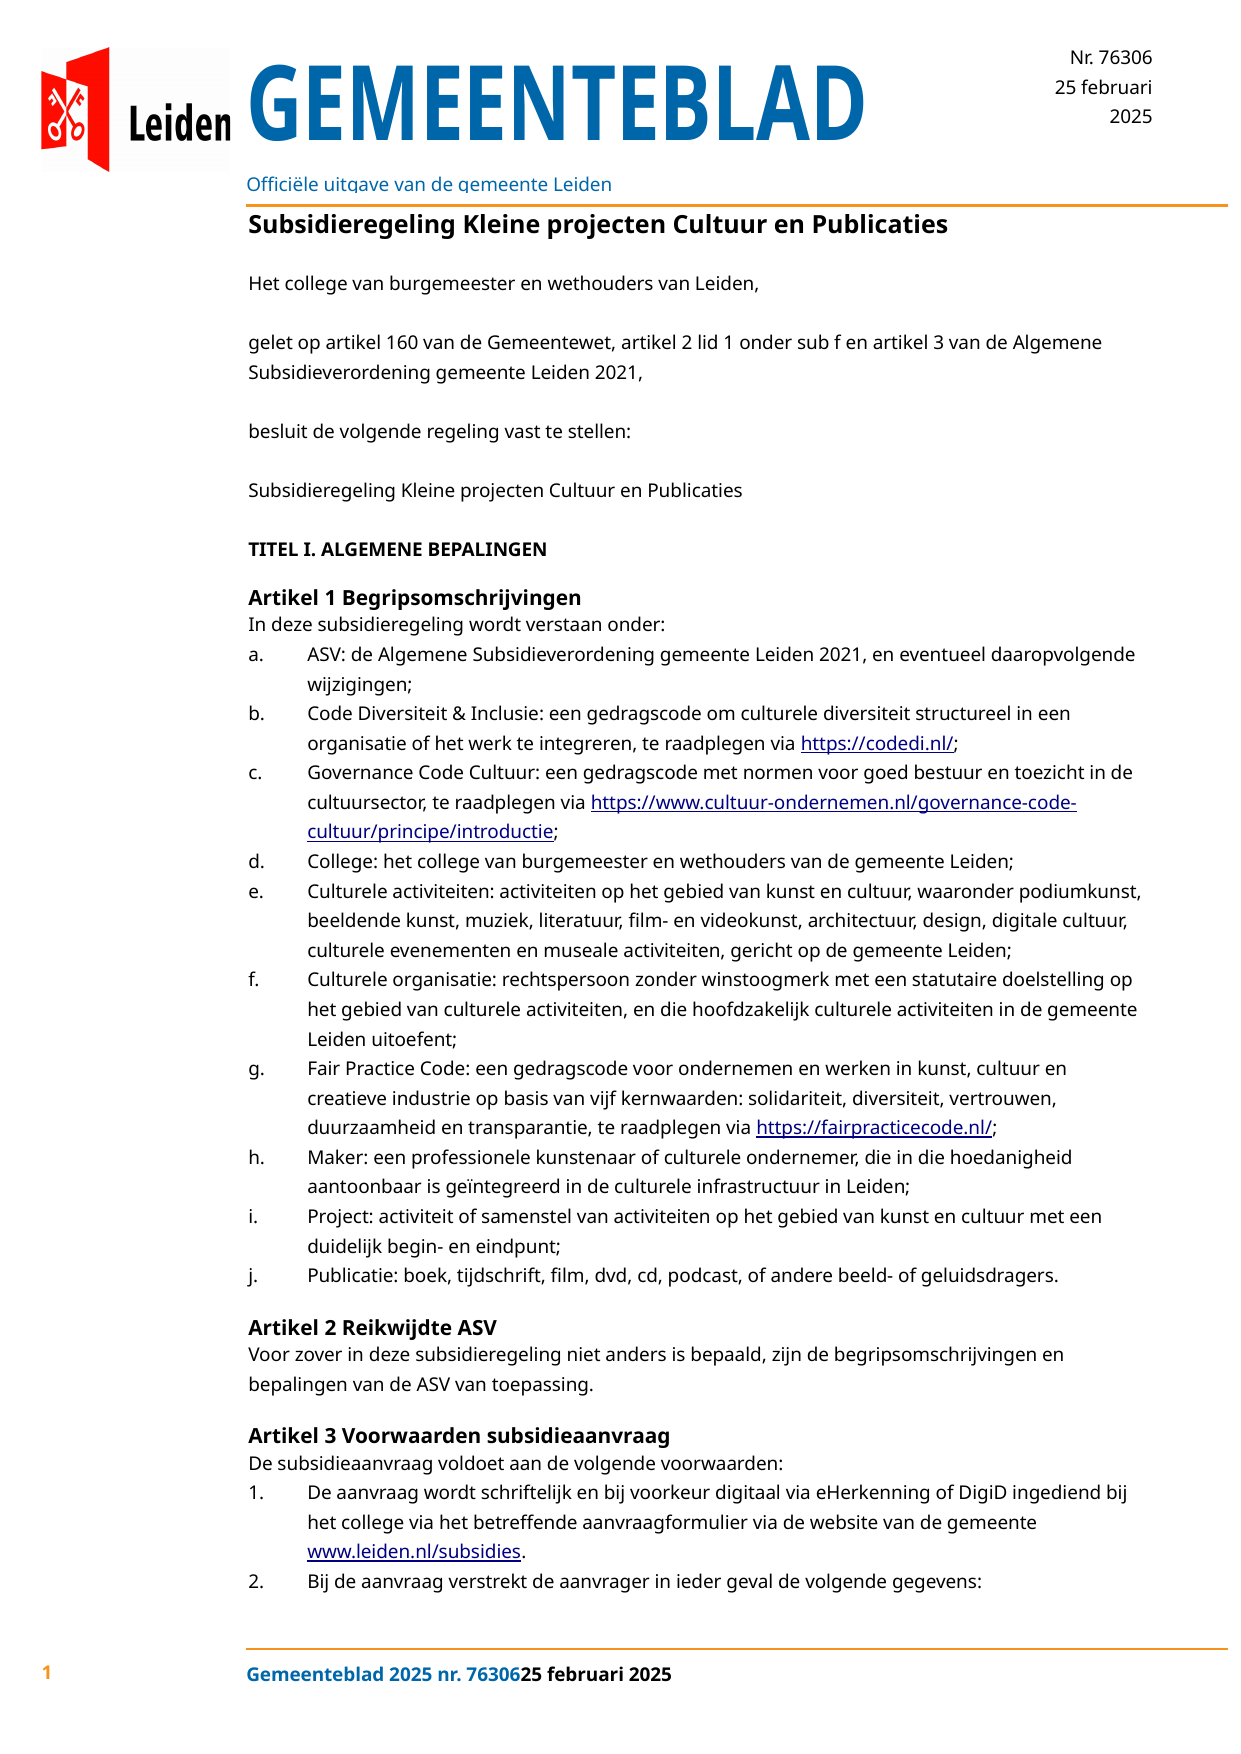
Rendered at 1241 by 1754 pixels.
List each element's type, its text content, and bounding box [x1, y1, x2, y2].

text Voor zover in deze subsidieregeling niet anders is bepaald, zijn de begripsomschrijvingen en bepalingen van de ASV van toepassing. [248, 1341, 1152, 1397]
text Het college van burgemeester en wethouders van Leiden, [248, 270, 1152, 296]
list Publicatie: boek, tijdschrift, film, dvd, cd, podcast, of andere beeld- of geluidsdragers. [248, 1262, 1152, 1288]
text Subsidieregeling Kleine projecten Cultuur en Publicaties [248, 477, 1152, 503]
list Project: activiteit of samenstel van activiteiten op het gebied van kunst en cultuur met een duidelijk begin- en eindpunt; [248, 1203, 1152, 1258]
list De aanvraag wordt schriftelijk en bij voorkeur digitaal via eHerkenning of DigiD ingediend bij het college via het betreffende aanvraagformulier via de website van de gemeente www.leiden.nl/subsidies. [248, 1479, 1152, 1564]
text besluit de volgende regeling vast te stellen: [248, 418, 1152, 444]
list Code Diversiteit & Inclusie: een gedragscode om culturele diversiteit structureel in een organisatie of het werk te integreren, te raadplegen via https://codedi.nl/; [248, 700, 1152, 756]
list Maker: een professionele kunstenaar of culturele ondernemer, die in die hoedanigheid aantoonbaar is geïntegreerd in de culturele infrastructuur in Leiden; [248, 1144, 1152, 1199]
list Culturele organisatie: rechtspersoon zonder winstoogmerk met een statutaire doelstelling op het gebied van culturele activiteiten, en die hoofdzakelijk culturele activiteiten in de gemeente Leiden uitoefent; [248, 967, 1152, 1051]
text De subsidieaanvraag voldoet aan de volgende voorwaarden: [248, 1450, 1152, 1475]
text Subsidieregeling Kleine projecten Cultuur en Publicaties [248, 207, 1152, 241]
list ASV: de Algemene Subsidieverordening gemeente Leiden 2021, en eventueel daaropvolgende wijzigingen; [248, 641, 1152, 696]
list Bij de aanvraag verstrekt de aanvrager in ieder geval de volgende gegevens: [248, 1568, 1152, 1594]
list College: het college van burgemeester en wethouders van de gemeente Leiden; [248, 848, 1152, 874]
text Artikel 3 Voorwaarden subsidieaanvraag [248, 1421, 1152, 1450]
text gelet op artikel 160 van de Gemeentewet, artikel 2 lid 1 onder sub f en artikel 3 van de Algemene Subsidieverordening gemeente Leiden 2021, [248, 329, 1152, 385]
list Fair Practice Code: een gedragscode voor ondernemen en werken in kunst, cultuur en creatieve industrie op basis van vijf kernwaarden: solidariteit, diversiteit, vertrouwen, duurzaamheid en transparantie, te raadplegen via https://fairpracticecode.nl/; [248, 1055, 1152, 1140]
text TITEL I. ALGEMENE BEPALINGEN [248, 537, 1152, 562]
text Artikel 1 Begripsomschrijvingen [248, 583, 1152, 612]
list Culturele activiteiten: activiteiten op het gebied van kunst en cultuur, waaronder podiumkunst, beeldende kunst, muziek, literatuur, film- en videokunst, architectuur, design, digitale cultuur, culturele evenementen en museale activiteiten, gericht op de gemeente Leiden; [248, 878, 1152, 963]
text Artikel 2 Reikwijdte ASV [248, 1313, 1152, 1341]
picture [41, 47, 231, 172]
list Governance Code Cultuur: een gedragscode met normen voor goed bestuur en toezicht in de cultuursector, te raadplegen via https://www.cultuur-ondernemen.nl/governance-code-cultuur/principe/introductie; [248, 759, 1152, 844]
text In deze subsidieregeling wordt verstaan onder: [248, 612, 1152, 637]
